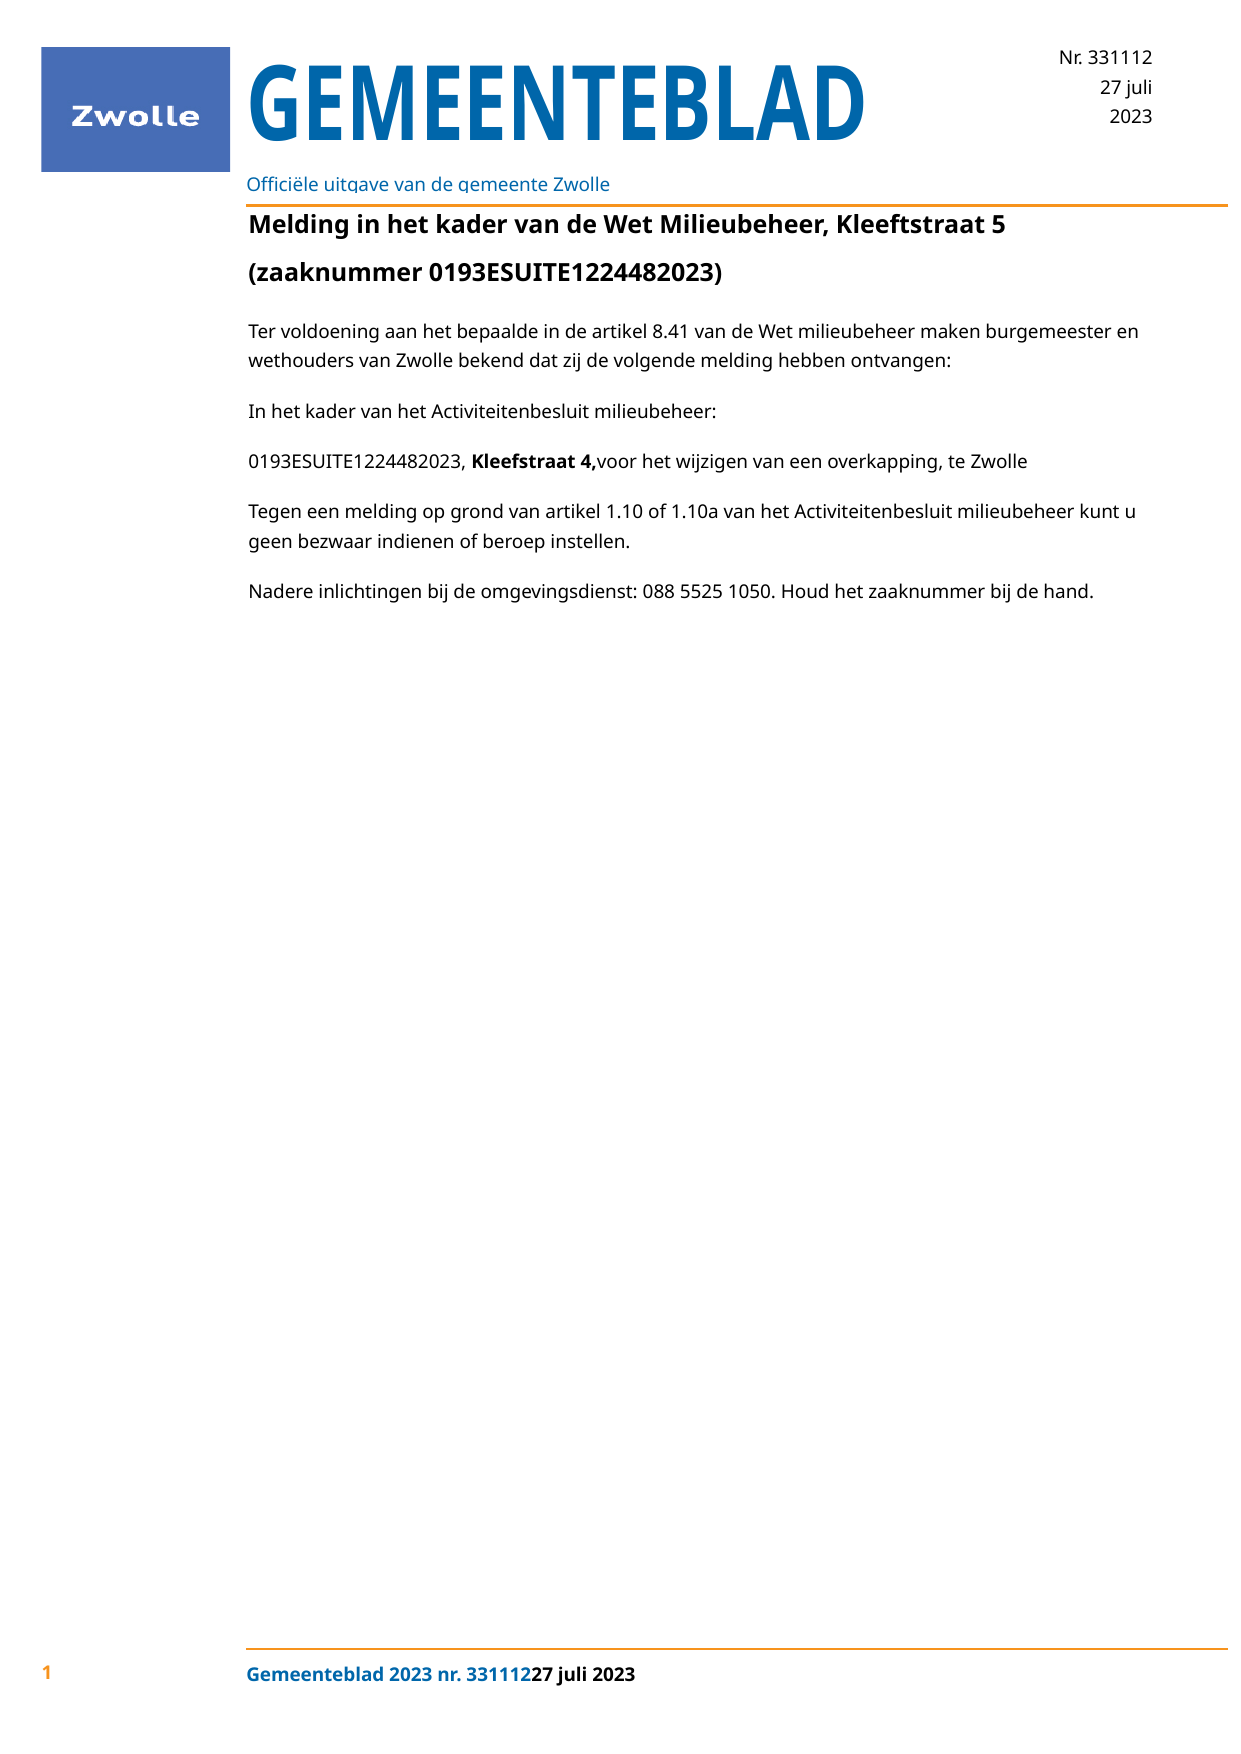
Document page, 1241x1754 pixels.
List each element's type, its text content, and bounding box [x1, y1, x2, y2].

text In het kader van het Activiteitenbesluit milieubeheer: [248, 398, 1152, 424]
text Melding in het kader van de Wet Milieubeheer, Kleeftstraat 5 (zaaknummer 0193ESUITE1224482023) [248, 207, 1152, 288]
text Nadere inlichtingen bij de omgevingsdienst: 088 5525 1050. Houd het zaaknummer bij de hand. [248, 579, 1152, 604]
text 0193ESUITE1224482023, Kleefstraat 4,voor het wijzigen van een overkapping, te Zwolle [248, 448, 1152, 474]
text Ter voldoening aan het bepaalde in de artikel 8.41 van de Wet milieubeheer maken burgemeester en wethouders van Zwolle bekend dat zij de volgende melding hebben ontvangen: [248, 318, 1152, 373]
picture [41, 47, 231, 172]
text Tegen een melding op grond van artikel 1.10 of 1.10a van het Activiteitenbesluit milieubeheer kunt u geen bezwaar indienen of beroep instellen. [248, 499, 1152, 554]
